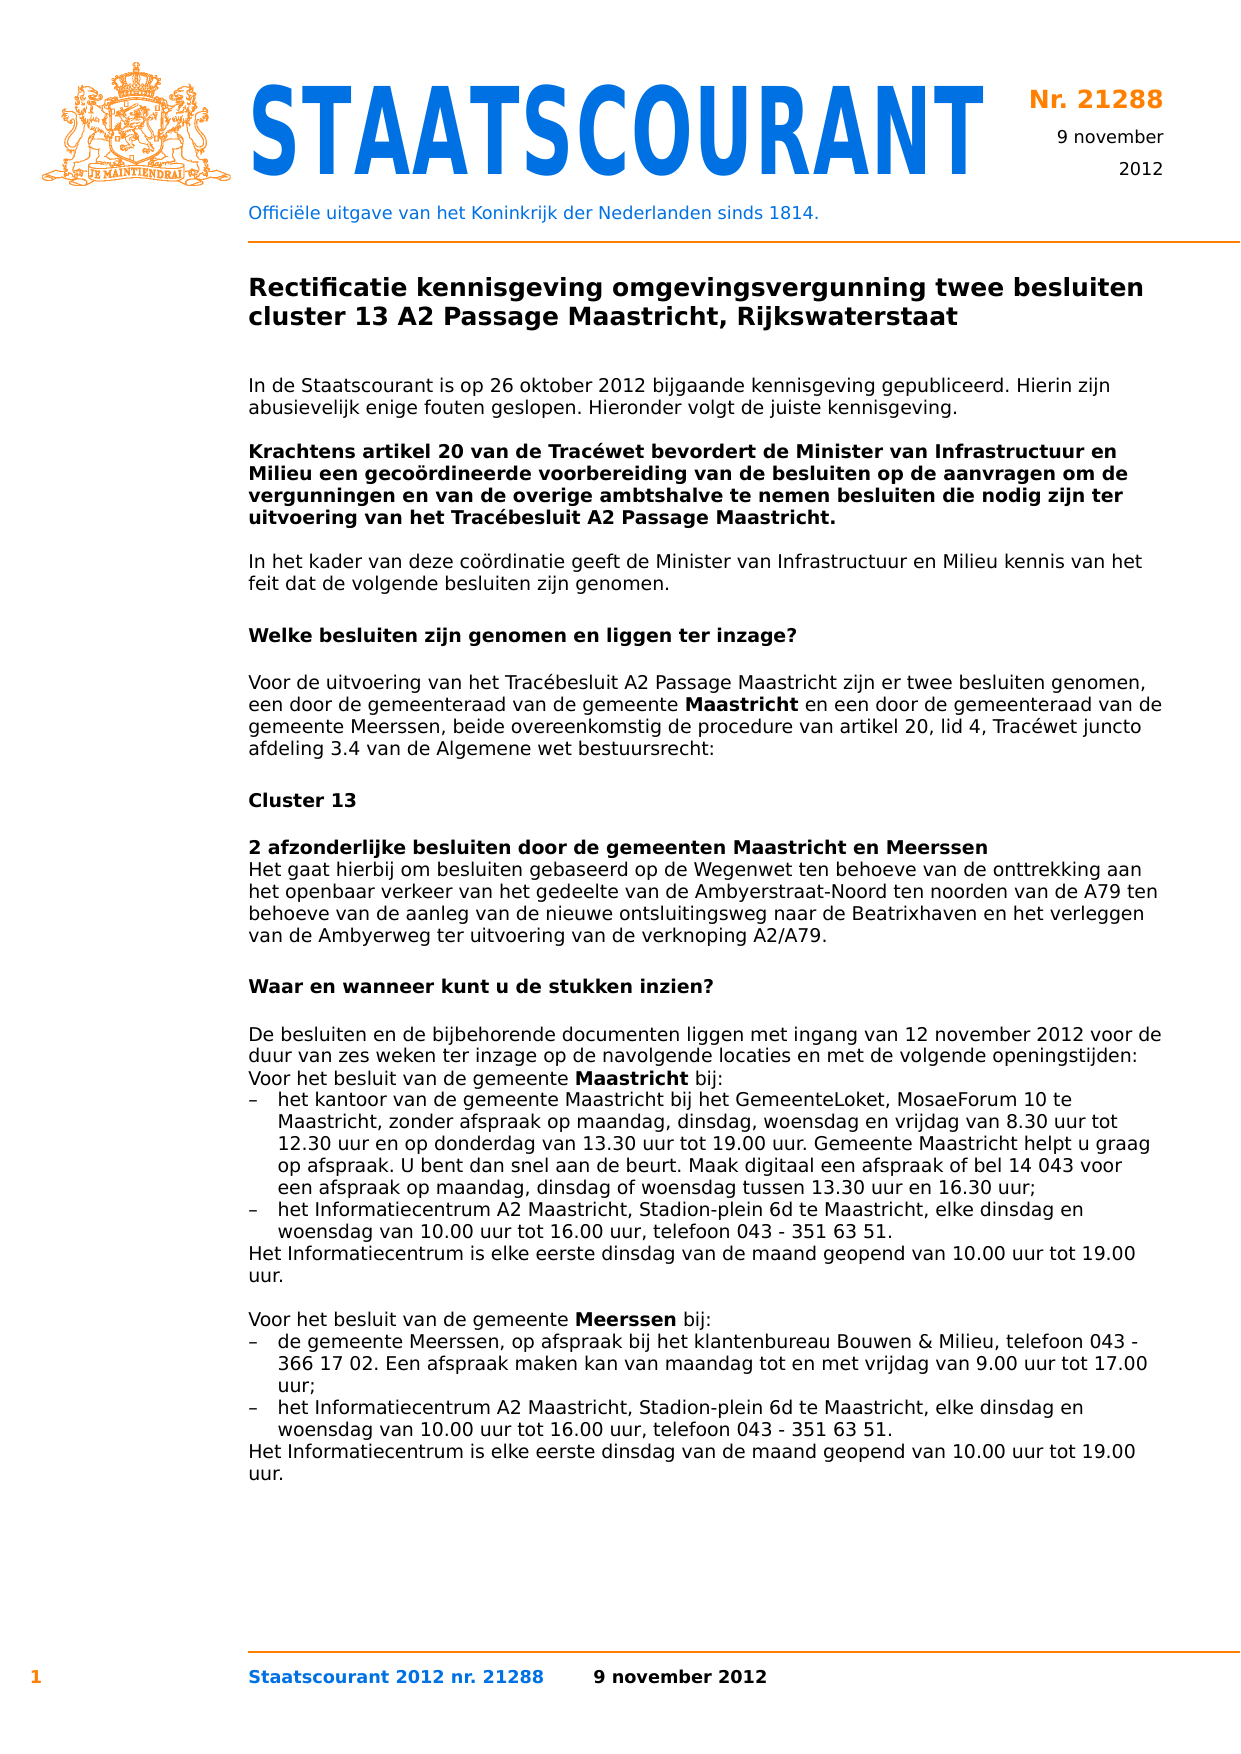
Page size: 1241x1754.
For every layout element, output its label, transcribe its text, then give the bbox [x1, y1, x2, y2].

text De besluiten en de bijbehorende documenten liggen met ingang van 12 november 2012 voor de duur van zes weken ter inzage op de navolgende locaties en met de volgende openingstijden: [248, 1023, 1163, 1067]
text Het Informatiecentrum is elke eerste dinsdag van de maand geopend van 10.00 uur tot 19.00 uur. [248, 1441, 1163, 1485]
table_header Nr. 21288 [998, 62, 1240, 121]
picture [41, 62, 231, 186]
text – het Informatiecentrum A2 Maastricht, Stadion-plein 6d te Maastricht, elke dinsdag en woensdag van 10.00 uur tot 16.00 uur, telefoon 043 - 351 63 51. [248, 1397, 1163, 1441]
text Voor de uitvoering van het Tracébesluit A2 Passage Maastricht zijn er twee besluiten genomen, een door de gemeenteraad van de gemeente Maastricht en een door de gemeenteraad van de gemeente Meerssen, beide overeenkomstig de procedure van artikel 20, lid 4, Tracéwet juncto afdeling 3.4 van de Algemene wet bestuursrecht: [248, 672, 1163, 759]
text – het kantoor van de gemeente Maastricht bij het GemeenteLoket, MosaeForum 10 te Maastricht, zonder afspraak op maandag, dinsdag, woensdag en vrijdag van 8.30 uur tot 12.30 uur en op donderdag van 13.30 uur tot 19.00 uur. Gemeente Maastricht helpt u graag op afspraak. U bent dan snel aan de beurt. Maak digitaal een afspraak of bel 14 043 voor een afspraak op maandag, dinsdag of woensdag tussen 13.30 uur en 16.30 uur; [248, 1089, 1163, 1199]
text Voor het besluit van de gemeente Maastricht bij: [248, 1067, 1163, 1089]
subtitle Cluster 13 [248, 789, 1163, 812]
text 2 afzonderlijke besluiten door de gemeenten Maastricht en Meerssen [248, 837, 1163, 858]
table_header [25, 62, 248, 241]
subtitle Welke besluiten zijn genomen en liggen ter inzage? [248, 625, 1163, 647]
text In het kader van deze coördinatie geeft de Minister van Infrastructuur en Milieu kennis van het feit dat de volgende besluiten zijn genomen. [248, 551, 1163, 595]
text – de gemeente Meerssen, op afspraak bij het klantenbureau Bouwen & Milieu, telefoon 043 - 366 17 02. Een afspraak maken kan van maandag tot en met vrijdag van 9.00 uur tot 17.00 uur; [248, 1331, 1163, 1397]
text In de Staatscourant is op 26 oktober 2012 bijgaande kennisgeving gepubliceerd. Hierin zijn abusievelijk enige fouten geslopen. Hieronder volgt de juiste kennisgeving. [248, 375, 1163, 419]
table_header STAATSCOURANT [248, 62, 998, 203]
subtitle Waar en wanneer kunt u de stukken inzien? [248, 976, 1163, 998]
text – het Informatiecentrum A2 Maastricht, Stadion-plein 6d te Maastricht, elke dinsdag en woensdag van 10.00 uur tot 16.00 uur, telefoon 043 - 351 63 51. [248, 1199, 1163, 1243]
text Het Informatiecentrum is elke eerste dinsdag van de maand geopend van 10.00 uur tot 19.00 uur. [248, 1243, 1163, 1287]
text Het gaat hierbij om besluiten gebaseerd op de Wegenwet ten behoeve van de onttrekking aan het openbaar verkeer van het gedeelte van de Ambyerstraat-Noord ten noorden van de A79 ten behoeve van de aanleg van de nieuwe ontsluitingsweg naar de Beatrixhaven en het verleggen van de Ambyerweg ter uitvoering van de verknoping A2/A79. [248, 858, 1163, 946]
table_cell 9 november [998, 121, 1240, 153]
text Krachtens artikel 20 van de Tracéwet bevordert de Minister van Infrastructuur en Milieu een gecoördineerde voorbereiding van de besluiten op de aanvragen om de vergunningen en van de overige ambtshalve te nemen besluiten die nodig zijn ter uitvoering van het Tracébesluit A2 Passage Maastricht. [248, 441, 1163, 529]
table_cell 2012 [998, 153, 1240, 203]
text Voor het besluit van de gemeente Meerssen bij: [248, 1309, 1163, 1331]
table_cell Officiële uitgave van het Koninkrijk der Nederlanden sinds 1814. [248, 203, 1240, 241]
subtitle Rectificatie kennisgeving omgevingsvergunning twee besluiten cluster 13 A2 Passage Maastricht, Rijkswaterstaat [248, 273, 1163, 331]
